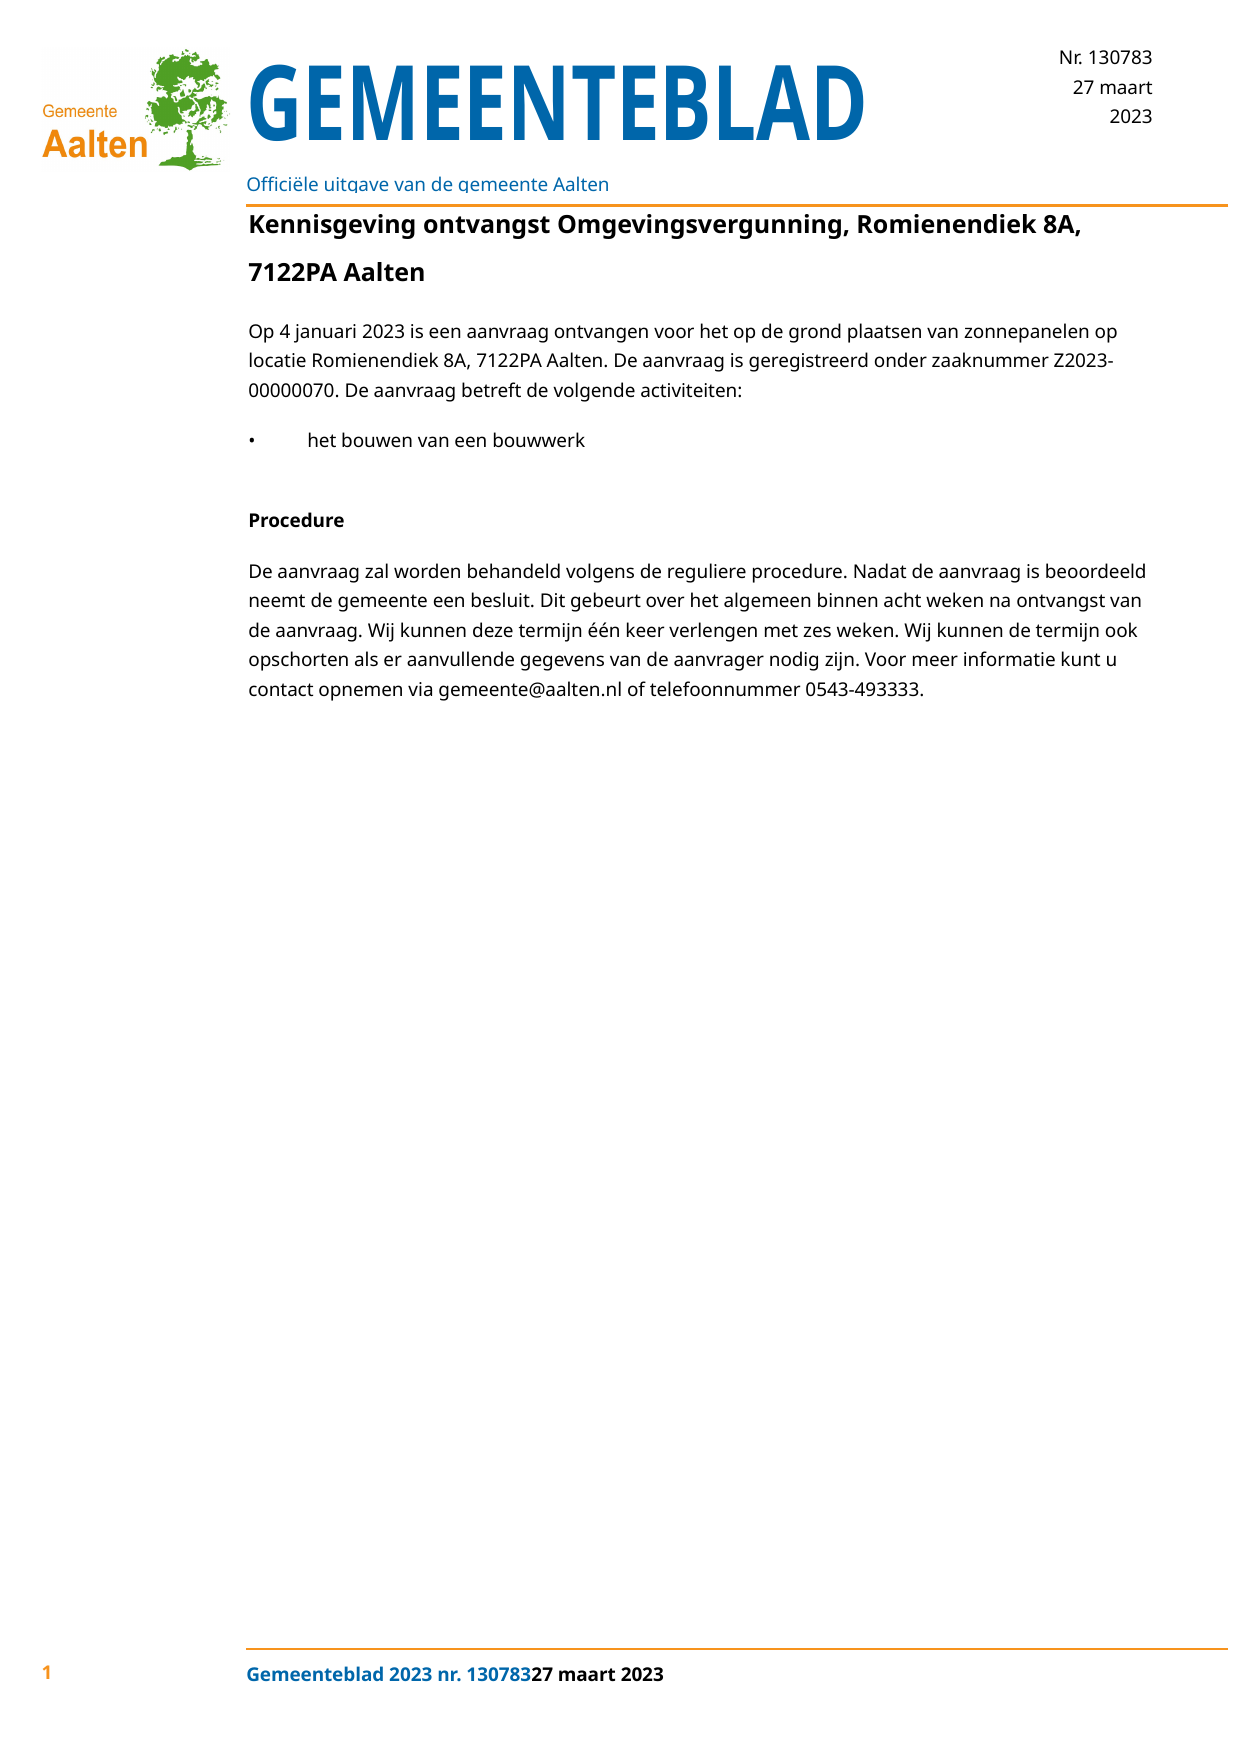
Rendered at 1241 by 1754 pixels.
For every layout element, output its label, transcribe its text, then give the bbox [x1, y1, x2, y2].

list het bouwen van een bouwwerk [248, 427, 1152, 453]
text Procedure [248, 507, 1152, 533]
text Kennisgeving ontvangst Omgevingsvergunning, Romienendiek 8A, 7122PA Aalten [248, 207, 1152, 288]
text Op 4 januari 2023 is een aanvraag ontvangen voor het op de grond plaatsen van zonnepanelen op locatie Romienendiek 8A, 7122PA Aalten. De aanvraag is geregistreerd onder zaaknummer Z2023-00000070. De aanvraag betreft de volgende activiteiten: [248, 318, 1152, 403]
picture [41, 47, 231, 172]
text De aanvraag zal worden behandeld volgens de reguliere procedure. Nadat de aanvraag is beoordeeld neemt de gemeente een besluit. Dit gebeurt over het algemeen binnen acht weken na ontvangst van de aanvraag. Wij kunnen deze termijn één keer verlengen met zes weken. Wij kunnen de termijn ook opschorten als er aanvullende gegevens van de aanvrager nodig zijn. Voor meer informatie kunt u contact opnemen via gemeente@aalten.nl of telefoonnummer 0543-493333. [248, 558, 1152, 702]
